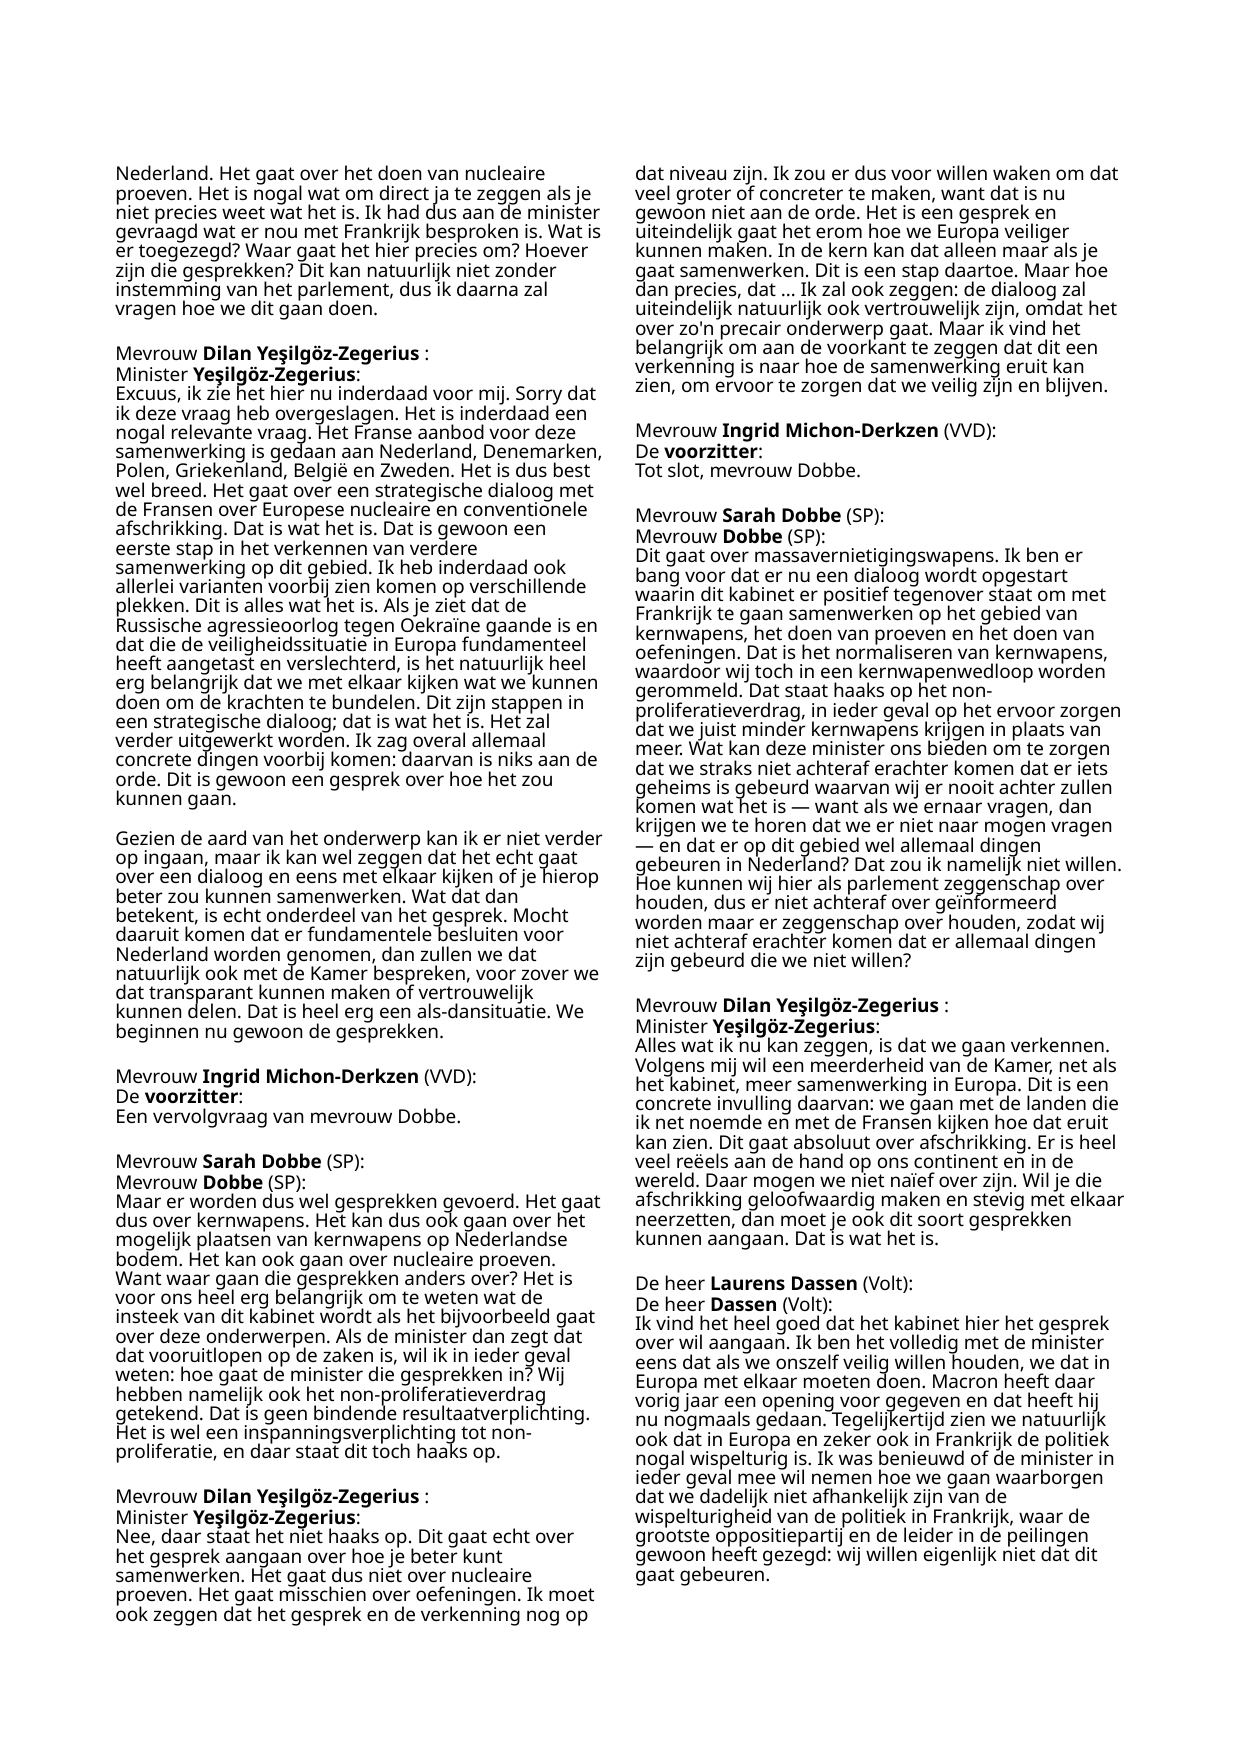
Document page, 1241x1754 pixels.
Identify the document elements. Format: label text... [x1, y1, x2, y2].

text Mevrouw Dobbe (SP): [115, 1174, 605, 1193]
text Ik vind het heel goed dat het kabinet hier het gesprek over wil aangaan. Ik ben het volledig met de minister eens dat als we onszelf veilig willen houden, we dat in Europa met elkaar moeten doen. Macron heeft daar vorig jaar een opening voor gegeven en dat heeft hij nu nogmaals gedaan. Tegelijkertijd zien we natuurlijk ook dat in Europa en zeker ook in Frankrijk de politiek nogal wispelturig is. Ik was benieuwd of de minister in ieder geval mee wil nemen hoe we gaan waarborgen dat we dadelijk niet afhankelijk zijn van de wispelturigheid van de politiek in Frankrijk, waar de grootste oppositiepartij en de leider in de peilingen gewoon heeft gezegd: wij willen eigenlijk niet dat dit gaat gebeuren. [635, 1315, 1125, 1585]
text Mevrouw Dilan Yeşilgöz-Zegerius : [115, 1483, 605, 1509]
text De voorzitter: [115, 1088, 605, 1108]
text De heer Dassen (Volt): [635, 1296, 1125, 1315]
text Minister Yeşilgöz-Zegerius: [635, 1018, 1125, 1037]
text Mevrouw Dilan Yeşilgöz-Zegerius : [635, 992, 1125, 1018]
text Tot slot, mevrouw Dobbe. [635, 462, 1125, 482]
text Mevrouw Sarah Dobbe (SP): [635, 502, 1125, 528]
text Excuus, ik zie het hier nu inderdaad voor mij. Sorry dat ik deze vraag heb overgeslagen. Het is inderdaad een nogal relevante vraag. Het Franse aanbod voor deze samenwerking is gedaan aan Nederland, Denemarken, Polen, Griekenland, België en Zweden. Het is dus best wel breed. Het gaat over een strategische dialoog met de Fransen over Europese nucleaire en conventionele afschrikking. Dat is wat het is. Dat is gewoon een eerste stap in het verkennen van verdere samenwerking op dit gebied. Ik heb inderdaad ook allerlei varianten voorbij zien komen op verschillende plekken. Dit is alles wat het is. Als je ziet dat de Russische agressieoorlog tegen Oekraïne gaande is en dat die de veiligheidssituatie in Europa fundamenteel heeft aangetast en verslechterd, is het natuurlijk heel erg belangrijk dat we met elkaar kijken wat we kunnen doen om de krachten te bundelen. Dit zijn stappen in een strategische dialoog; dat is wat het is. Het zal verder uitgewerkt worden. Ik zag overal allemaal concrete dingen voorbij komen: daarvan is niks aan de orde. Dit is gewoon een gesprek over hoe het zou kunnen gaan. [115, 385, 605, 809]
text De voorzitter: [635, 443, 1125, 462]
text Mevrouw Dobbe (SP): [635, 528, 1125, 547]
text Nee, daar staat het niet haaks op. Dit gaat echt over het gesprek aangaan over hoe je beter kunt samenwerken. Het gaat dus niet over nucleaire proeven. Het gaat misschien over oefeningen. Ik moet ook zeggen dat het gesprek en de verkenning nog op [115, 1528, 605, 1625]
text Dit gaat over massavernietigingswapens. Ik ben er bang voor dat er nu een dialoog wordt opgestart waarin dit kabinet er positief tegenover staat om met Frankrijk te gaan samenwerken op het gebied van kernwapens, het doen van proeven en het doen van oefeningen. Dat is het normaliseren van kernwapens, waardoor wij toch in een kernwapenwedloop worden gerommeld. Dat staat haaks op het non-proliferatieverdrag, in ieder geval op het ervoor zorgen dat we juist minder kernwapens krijgen in plaats van meer. Wat kan deze minister ons bieden om te zorgen dat we straks niet achteraf erachter komen dat er iets geheims is gebeurd waarvan wij er nooit achter zullen komen wat het is — want als we ernaar vragen, dan krijgen we te horen dat we er niet naar mogen vragen — en dat er op dit gebied wel allemaal dingen gebeuren in Nederland? Dat zou ik namelijk niet willen. Hoe kunnen wij hier als parlement zeggenschap over houden, dus er niet achteraf over geïnformeerd worden maar er zeggenschap over houden, zodat wij niet achteraf erachter komen dat er allemaal dingen zijn gebeurd die we niet willen? [635, 547, 1125, 971]
text Mevrouw Dilan Yeşilgöz-Zegerius : [115, 340, 605, 366]
text Mevrouw Sarah Dobbe (SP): [115, 1148, 605, 1174]
text Minister Yeşilgöz-Zegerius: [115, 366, 605, 385]
text Alles wat ik nu kan zeggen, is dat we gaan verkennen. Volgens mij wil een meerderheid van de Kamer, net als het kabinet, meer samenwerking in Europa. Dit is een concrete invulling daarvan: we gaan met de landen die ik net noemde en met de Fransen kijken hoe dat eruit kan zien. Dit gaat absoluut over afschrikking. Er is heel veel reëels aan de hand op ons continent en in de wereld. Daar mogen we niet naïef over zijn. Wil je die afschrikking geloofwaardig maken en stevig met elkaar neerzetten, dan moet je ook dit soort gesprekken kunnen aangaan. Dat is wat het is. [635, 1037, 1125, 1249]
text De heer Laurens Dassen (Volt): [635, 1270, 1125, 1296]
text Mevrouw Ingrid Michon-Derkzen (VVD): [635, 417, 1125, 443]
text Gezien de aard van het onderwerp kan ik er niet verder op ingaan, maar ik kan wel zeggen dat het echt gaat over een dialoog en eens met elkaar kijken of je hierop beter zou kunnen samenwerken. Wat dat dan betekent, is echt onderdeel van het gesprek. Mocht daaruit komen dat er fundamentele besluiten voor Nederland worden genomen, dan zullen we dat natuurlijk ook met de Kamer bespreken, voor zover we dat transparant kunnen maken of vertrouwelijk kunnen delen. Dat is heel erg een als-dansituatie. We beginnen nu gewoon de gesprekken. [115, 830, 605, 1042]
text Mevrouw Ingrid Michon-Derkzen (VVD): [115, 1063, 605, 1088]
text Maar er worden dus wel gesprekken gevoerd. Het gaat dus over kernwapens. Het kan dus ook gaan over het mogelijk plaatsen van kernwapens op Nederlandse bodem. Het kan ook gaan over nucleaire proeven. Want waar gaan die gesprekken anders over? Het is voor ons heel erg belangrijk om te weten wat de insteek van dit kabinet wordt als het bijvoorbeeld gaat over deze onderwerpen. Als de minister dan zegt dat dat vooruitlopen op de zaken is, wil ik in ieder geval weten: hoe gaat de minister die gesprekken in? Wij hebben namelijk ook het non-proliferatieverdrag getekend. Dat is geen bindende resultaatverplichting. Het is wel een inspanningsverplichting tot non-proliferatie, en daar staat dit toch haaks op. [115, 1193, 605, 1463]
text Nederland. Het gaat over het doen van nucleaire proeven. Het is nogal wat om direct ja te zeggen als je niet precies weet wat het is. Ik had dus aan de minister gevraagd wat er nou met Frankrijk besproken is. Wat is er toegezegd? Waar gaat het hier precies om? Hoever zijn die gesprekken? Dit kan natuurlijk niet zonder instemming van het parlement, dus ik daarna zal vragen hoe we dit gaan doen. [115, 165, 605, 319]
text dat niveau zijn. Ik zou er dus voor willen waken om dat veel groter of concreter te maken, want dat is nu gewoon niet aan de orde. Het is een gesprek en uiteindelijk gaat het erom hoe we Europa veiliger kunnen maken. In de kern kan dat alleen maar als je gaat samenwerken. Dit is een stap daartoe. Maar hoe dan precies, dat … Ik zal ook zeggen: de dialoog zal uiteindelijk natuurlijk ook vertrouwelijk zijn, omdat het over zo'n precair onderwerp gaat. Maar ik vind het belangrijk om aan de voorkant te zeggen dat dit een verkenning is naar hoe de samenwerking eruit kan zien, om ervoor te zorgen dat we veilig zijn en blijven. [635, 165, 1125, 397]
text Een vervolgvraag van mevrouw Dobbe. [115, 1108, 605, 1127]
text Minister Yeşilgöz-Zegerius: [115, 1509, 605, 1528]
